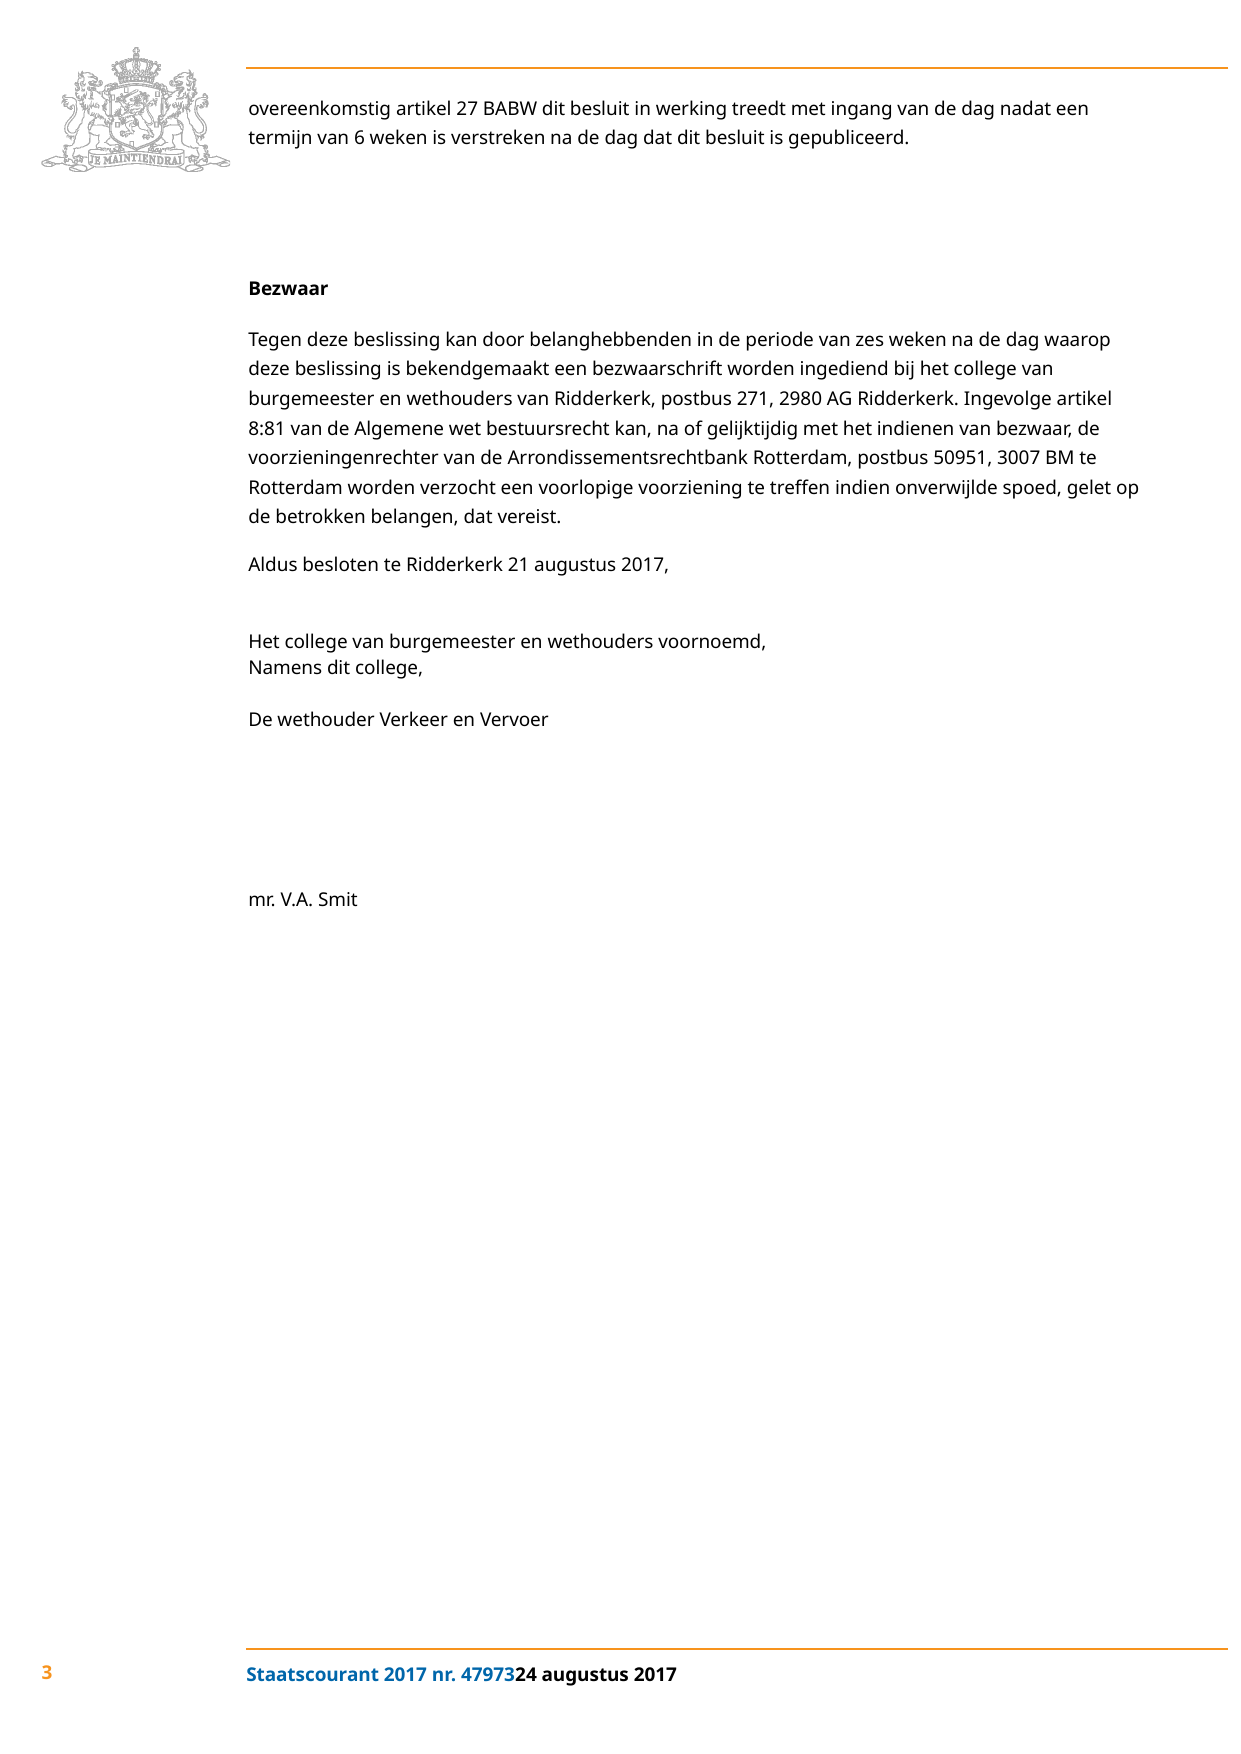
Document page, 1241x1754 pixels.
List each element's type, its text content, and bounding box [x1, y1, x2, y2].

text Tegen deze beslissing kan door belanghebbenden in de periode van zes weken na de dag waarop deze beslissing is bekendgemaakt een bezwaarschrift worden ingediend bij het college van burgemeester en wethouders van Ridderkerk, postbus 271, 2980 AG Ridderkerk. Ingevolge artikel 8:81 van de Algemene wet bestuursrecht kan, na of gelijktijdig met het indienen van bezwaar, de voorzieningenrechter van de Arrondissementsrechtbank Rotterdam, postbus 50951, 3007 BM te Rotterdam worden verzocht een voorlopige voorziening te treffen indien onverwijlde spoed, gelet op de betrokken belangen, dat vereist. [248, 326, 1152, 529]
picture [41, 47, 231, 172]
text mr. V.A. Smit [248, 886, 1152, 912]
text Bezwaar [248, 276, 1152, 301]
text De wethouder Verkeer en Vervoer [248, 706, 1152, 731]
text Namens dit college, [248, 654, 1152, 680]
text Aldus besloten te Ridderkerk 21 augustus 2017, [248, 551, 1152, 577]
text overeenkomstig artikel 27 BABW dit besluit in werking treedt met ingang van de dag nadat een termijn van 6 weken is verstreken na de dag dat dit besluit is gepubliceerd. [248, 95, 1152, 150]
text Het college van burgemeester en wethouders voornoemd, [248, 628, 1152, 654]
